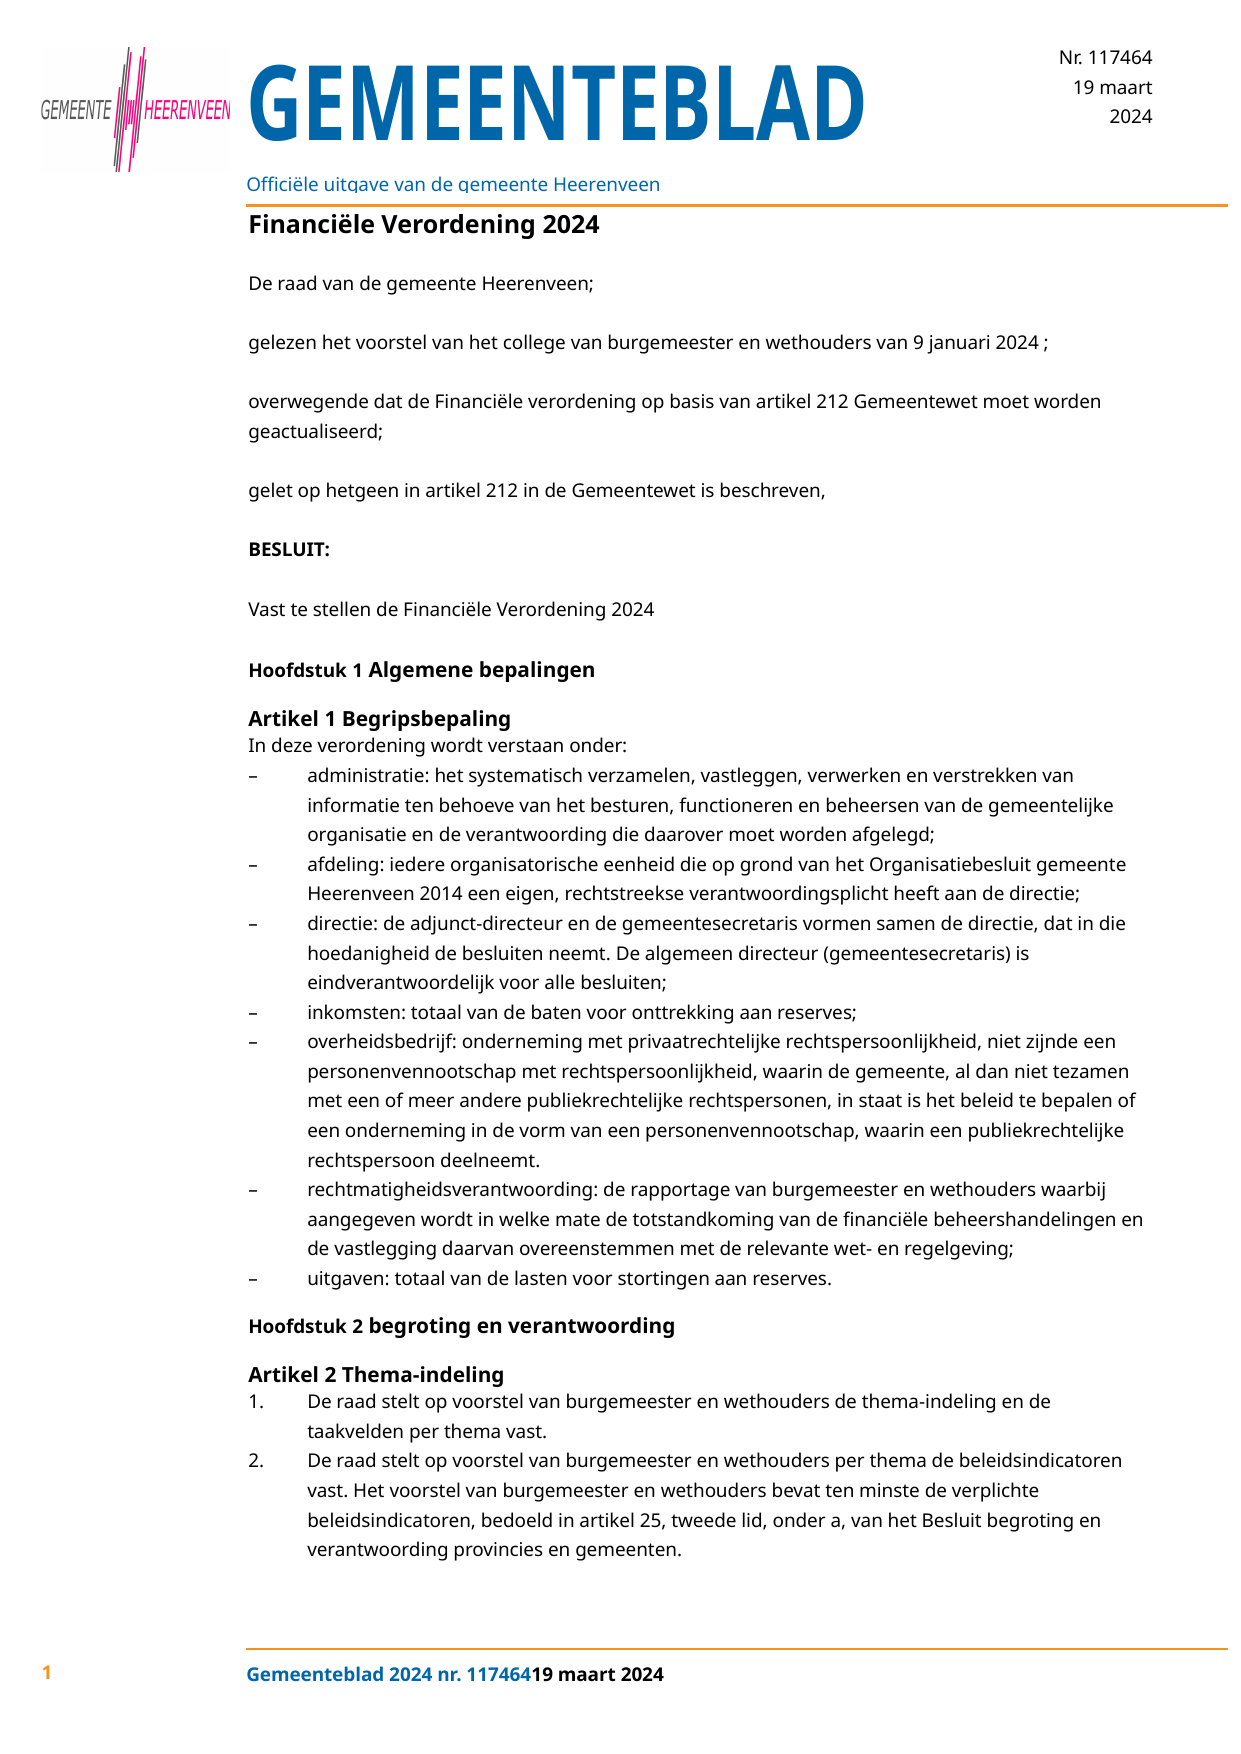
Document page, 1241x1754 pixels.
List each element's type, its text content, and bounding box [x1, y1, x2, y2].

text Artikel 1 Begripsbepaling [248, 704, 1152, 733]
text BESLUIT: [248, 537, 1152, 562]
list inkomsten: totaal van de baten voor onttrekking aan reserves; [248, 999, 1152, 1024]
text Financiële Verordening 2024 [248, 207, 1152, 241]
list administratie: het systematisch verzamelen, vastleggen, verwerken en verstrekken van informatie ten behoeve van het besturen, functioneren en beheersen van de gemeentelijke organisatie en de verantwoording die daarover moet worden afgelegd; [248, 762, 1152, 847]
list uitgaven: totaal van de lasten voor stortingen aan reserves. [248, 1265, 1152, 1291]
list rechtmatigheidsverantwoording: de rapportage van burgemeester en wethouders waarbij aangegeven wordt in welke mate de totstandkoming van de financiële beheershandelingen en de vastlegging daarvan overeenstemmen met de relevante wet- en regelgeving; [248, 1176, 1152, 1261]
text De raad van de gemeente Heerenveen; [248, 270, 1152, 296]
text overwegende dat de Financiële verordening op basis van artikel 212 Gemeentewet moet worden geactualiseerd; [248, 389, 1152, 444]
list directie: de adjunct-directeur en de gemeentesecretaris vormen samen de directie, dat in die hoedanigheid de besluiten neemt. De algemeen directeur (gemeentesecretaris) is eindverantwoordelijk voor alle besluiten; [248, 910, 1152, 995]
list De raad stelt op voorstel van burgemeester en wethouders per thema de beleidsindicatoren vast. Het voorstel van burgemeester en wethouders bevat ten minste de verplichte beleidsindicatoren, bedoeld in artikel 25, tweede lid, onder a, van het Besluit begroting en verantwoording provincies en gemeenten. [248, 1448, 1152, 1562]
list overheidsbedrijf: onderneming met privaatrechtelijke rechtspersoonlijkheid, niet zijnde een personenvennootschap met rechtspersoonlijkheid, waarin de gemeente, al dan niet tezamen met een of meer andere publiekrechtelijke rechtspersonen, in staat is het beleid te bepalen of een onderneming in de vorm van een personenvennootschap, waarin een publiekrechtelijke rechtspersoon deelneemt. [248, 1028, 1152, 1172]
list De raad stelt op voorstel van burgemeester en wethouders de thema-indeling en de taakvelden per thema vast. [248, 1388, 1152, 1444]
text Hoofdstuk 1 Algemene bepalingen [248, 655, 1152, 683]
text In deze verordening wordt verstaan onder: [248, 733, 1152, 758]
text gelet op hetgeen in artikel 212 in de Gemeentewet is beschreven, [248, 477, 1152, 503]
list afdeling: iedere organisatorische eenheid die op grond van het Organisatiebesluit gemeente Heerenveen 2014 een eigen, rechtstreekse verantwoordingsplicht heeft aan de directie; [248, 851, 1152, 906]
text Hoofdstuk 2 begroting en verantwoording [248, 1311, 1152, 1339]
text gelezen het voorstel van het college van burgemeester en wethouders van 9 januari 2024 ; [248, 329, 1152, 355]
picture [41, 47, 231, 172]
text Vast te stellen de Financiële Verordening 2024 [248, 596, 1152, 621]
text Artikel 2 Thema-indeling [248, 1360, 1152, 1388]
